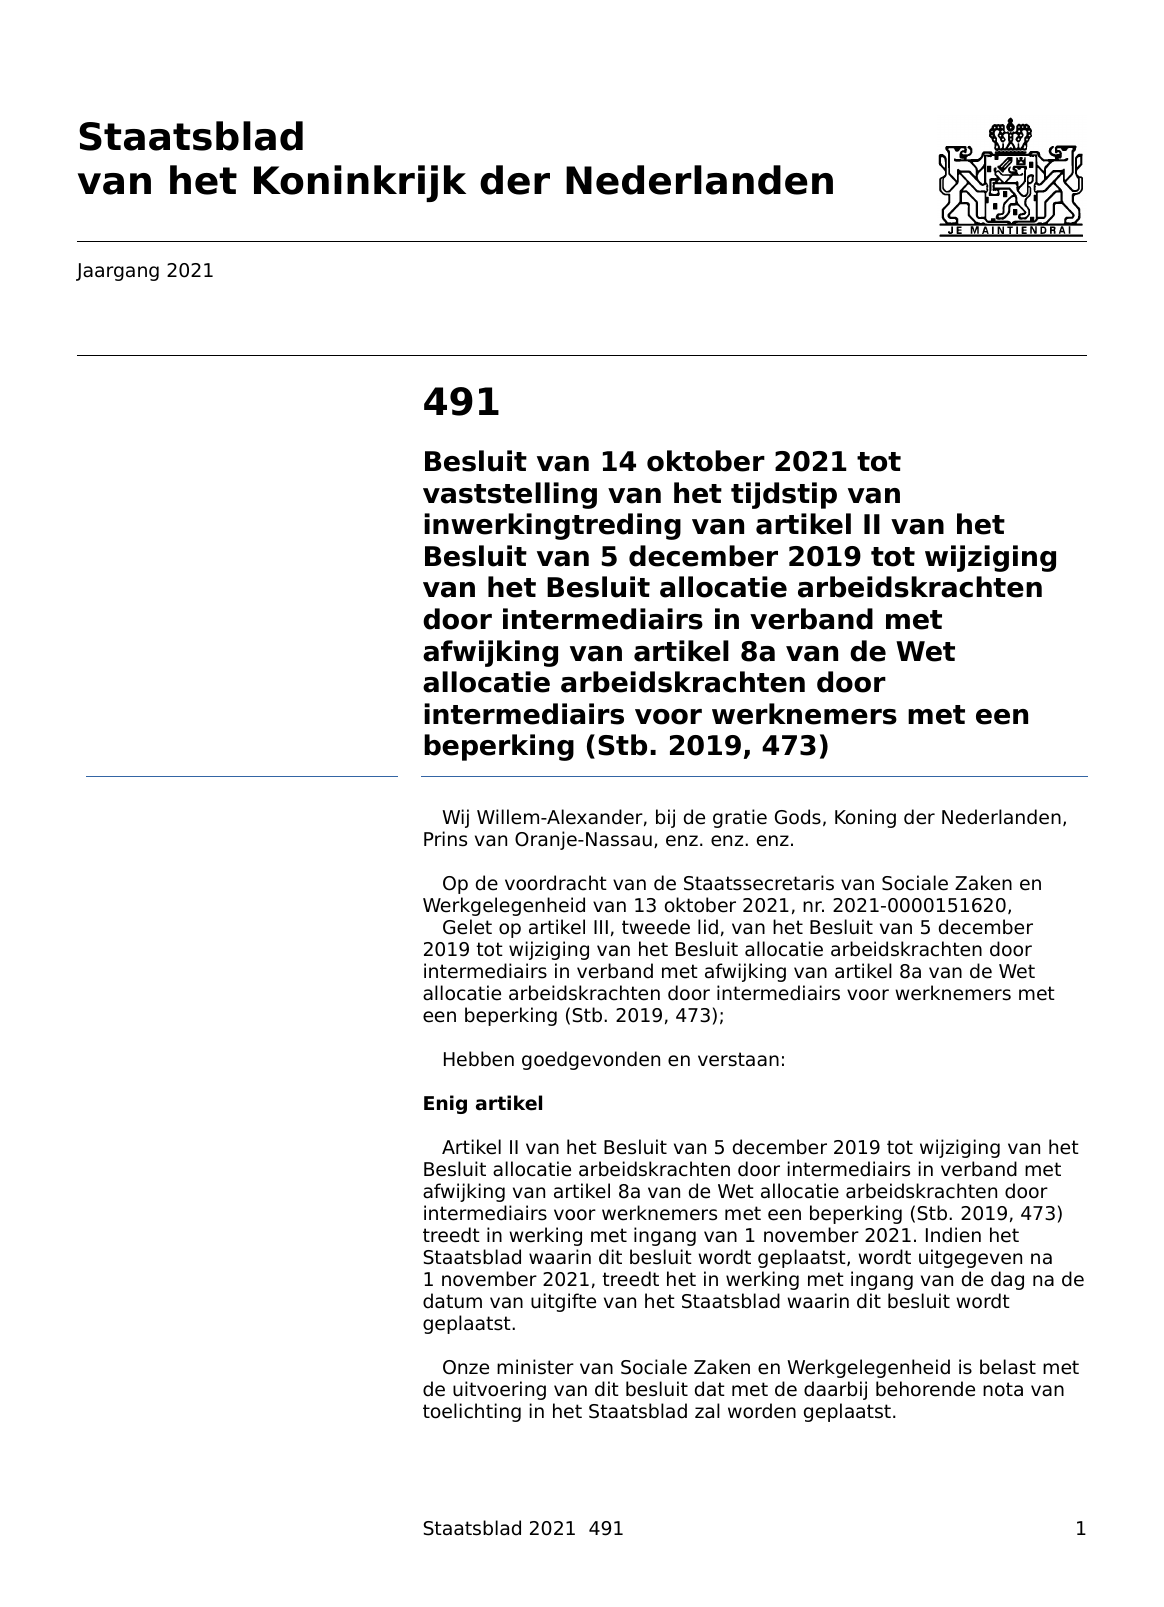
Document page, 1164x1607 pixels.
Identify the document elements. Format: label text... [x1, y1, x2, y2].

table_cell Jaargang 2021 [77, 242, 1087, 355]
table_header [886, 100, 1087, 241]
text Wij Willem-Alexander, bij de gratie Gods, Koning der Nederlanden, Prins van Oranje-Nassau, enz. enz. enz. [422, 807, 1087, 851]
text Gelet op artikel III, tweede lid, van het Besluit van 5 december 2019 tot wijziging van het Besluit allocatie arbeidskrachten door intermediairs in verband met afwijking van artikel 8a van de Wet allocatie arbeidskrachten door intermediairs voor werknemers met een beperking (Stb. 2019, 473); [422, 917, 1087, 1027]
text Onze minister van Sociale Zaken en Werkgelegenheid is belast met de uitvoering van dit besluit dat met de daarbij behorende nota van toelichting in het Staatsblad zal worden geplaatst. [422, 1357, 1087, 1423]
subtitle 491 [422, 381, 1087, 424]
text Op de voordracht van de Staatssecretaris van Sociale Zaken en Werkgelegenheid van 13 oktober 2021, nr. 2021-0000151620, [422, 873, 1087, 917]
text Hebben goedgevonden en verstaan: [422, 1049, 1087, 1071]
text Artikel II van het Besluit van 5 december 2019 tot wijziging van het Besluit allocatie arbeidskrachten door intermediairs in verband met afwijking van artikel 8a van de Wet allocatie arbeidskrachten door intermediairs voor werknemers met een beperking (Stb. 2019, 473) treedt in werking met ingang van 1 november 2021. Indien het Staatsblad waarin dit besluit wordt geplaatst, wordt uitgegeven na 1 november 2021, treedt het in werking met ingang van de dag na de datum van uitgifte van het Staatsblad waarin dit besluit wordt geplaatst. [422, 1137, 1087, 1335]
subtitle Enig artikel [422, 1093, 1087, 1115]
text Besluit van 14 oktober 2021 tot vaststelling van het tijdstip van inwerkingtreding van artikel II van het Besluit van 5 december 2019 tot wijziging van het Besluit allocatie arbeidskrachten door intermediairs in verband met afwijking van artikel 8a van de Wet allocatie arbeidskrachten door intermediairs voor werknemers met een beperking (Stb. 2019, 473) [422, 447, 1087, 762]
picture [936, 115, 1087, 240]
table_header Staatsblad van het Koninkrijk der Nederlanden [77, 100, 886, 241]
